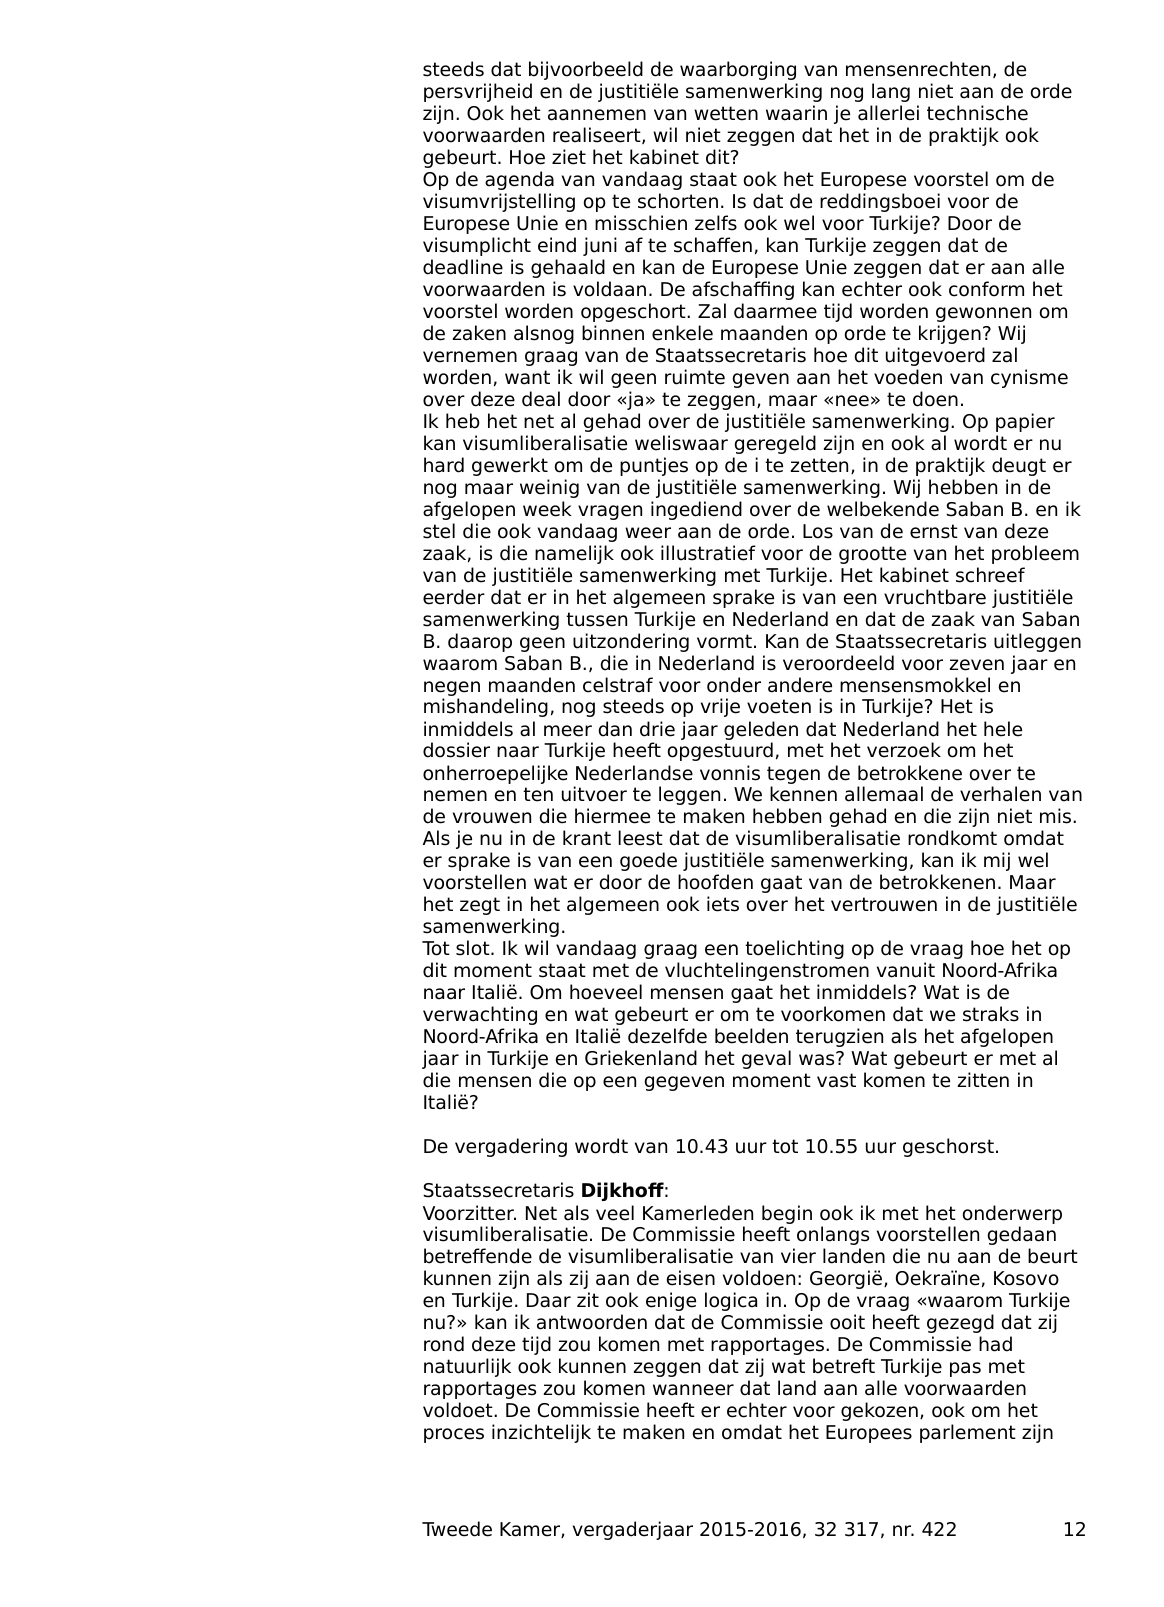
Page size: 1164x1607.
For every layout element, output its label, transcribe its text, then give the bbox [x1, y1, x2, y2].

text Tot slot. Ik wil vandaag graag een toelichting op de vraag hoe het op dit moment staat met de vluchtelingenstromen vanuit Noord-Afrika naar Italië. Om hoeveel mensen gaat het inmiddels? Wat is de verwachting en wat gebeurt er om te voorkomen dat we straks in Noord-Afrika en Italië dezelfde beelden terugzien als het afgelopen jaar in Turkije en Griekenland het geval was? Wat gebeurt er met al die mensen die op een gegeven moment vast komen te zitten in Italië? [422, 938, 1087, 1114]
text De vergadering wordt van 10.43 uur tot 10.55 uur geschorst. [422, 1136, 1087, 1158]
text Op de agenda van vandaag staat ook het Europese voorstel om de visumvrijstelling op te schorten. Is dat de reddingsboei voor de Europese Unie en misschien zelfs ook wel voor Turkije? Door de visumplicht eind juni af te schaffen, kan Turkije zeggen dat de deadline is gehaald en kan de Europese Unie zeggen dat er aan alle voorwaarden is voldaan. De afschaffing kan echter ook conform het voorstel worden opgeschort. Zal daarmee tijd worden gewonnen om de zaken alsnog binnen enkele maanden op orde te krijgen? Wij vernemen graag van de Staatssecretaris hoe dit uitgevoerd zal worden, want ik wil geen ruimte geven aan het voeden van cynisme over deze deal door «ja» te zeggen, maar «nee» te doen. [422, 169, 1087, 411]
text Staatssecretaris Dijkhoff: [422, 1180, 1087, 1202]
text steeds dat bijvoorbeeld de waarborging van mensenrechten, de persvrijheid en de justitiële samenwerking nog lang niet aan de orde zijn. Ook het aannemen van wetten waarin je allerlei technische voorwaarden realiseert, wil niet zeggen dat het in de praktijk ook gebeurt. Hoe ziet het kabinet dit? [422, 59, 1087, 169]
text Voorzitter. Net als veel Kamerleden begin ook ik met het onderwerp visumliberalisatie. De Commissie heeft onlangs voorstellen gedaan betreffende de visumliberalisatie van vier landen die nu aan de beurt kunnen zijn als zij aan de eisen voldoen: Georgië, Oekraïne, Kosovo en Turkije. Daar zit ook enige logica in. Op de vraag «waarom Turkije nu?» kan ik antwoorden dat de Commissie ooit heeft gezegd dat zij rond deze tijd zou komen met rapportages. De Commissie had natuurlijk ook kunnen zeggen dat zij wat betreft Turkije pas met rapportages zou komen wanneer dat land aan alle voorwaarden voldoet. De Commissie heeft er echter voor gekozen, ook om het proces inzichtelijk te maken en omdat het Europees parlement zijn [422, 1202, 1087, 1444]
text Ik heb het net al gehad over de justitiële samenwerking. Op papier kan visumliberalisatie weliswaar geregeld zijn en ook al wordt er nu hard gewerkt om de puntjes op de i te zetten, in de praktijk deugt er nog maar weinig van de justitiële samenwerking. Wij hebben in de afgelopen week vragen ingediend over de welbekende Saban B. en ik stel die ook vandaag weer aan de orde. Los van de ernst van deze zaak, is die namelijk ook illustratief voor de grootte van het probleem van de justitiële samenwerking met Turkije. Het kabinet schreef eerder dat er in het algemeen sprake is van een vruchtbare justitiële samenwerking tussen Turkije en Nederland en dat de zaak van Saban B. daarop geen uitzondering vormt. Kan de Staatssecretaris uitleggen waarom Saban B., die in Nederland is veroordeeld voor zeven jaar en negen maanden celstraf voor onder andere mensensmokkel en mishandeling, nog steeds op vrije voeten is in Turkije? Het is inmiddels al meer dan drie jaar geleden dat Nederland het hele dossier naar Turkije heeft opgestuurd, met het verzoek om het onherroepelijke Nederlandse vonnis tegen de betrokkene over te nemen en ten uitvoer te leggen. We kennen allemaal de verhalen van de vrouwen die hiermee te maken hebben gehad en die zijn niet mis. Als je nu in de krant leest dat de visumliberalisatie rondkomt omdat er sprake is van een goede justitiële samenwerking, kan ik mij wel voorstellen wat er door de hoofden gaat van de betrokkenen. Maar het zegt in het algemeen ook iets over het vertrouwen in de justitiële samenwerking. [422, 411, 1087, 938]
